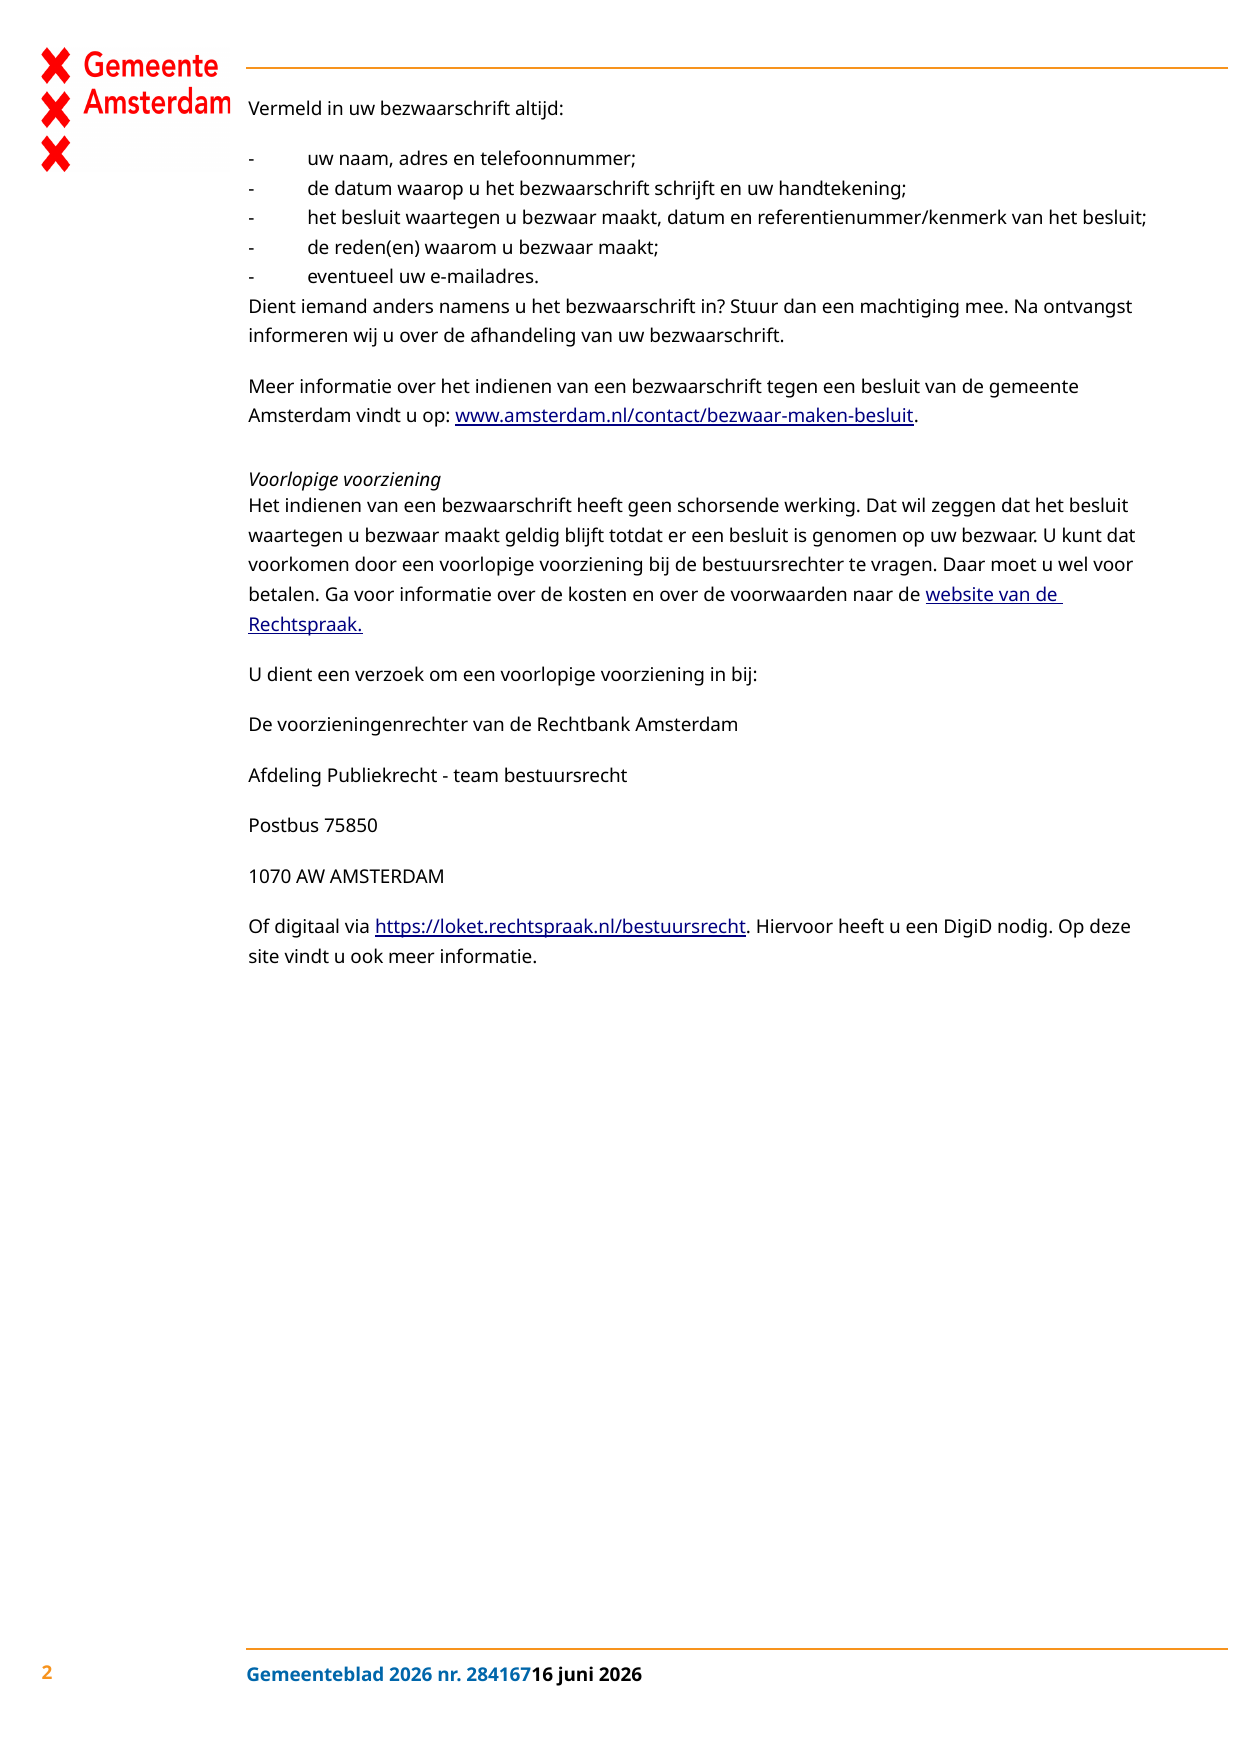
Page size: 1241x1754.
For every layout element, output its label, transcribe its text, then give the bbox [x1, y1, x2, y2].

list de reden(en) waarom u bezwaar maakt; [248, 234, 1152, 260]
list het besluit waartegen u bezwaar maakt, datum en referentienummer/kenmerk van het besluit; [248, 204, 1152, 230]
list de datum waarop u het bezwaarschrift schrijft en uw handtekening; [248, 175, 1152, 201]
text 1070 AW AMSTERDAM [248, 863, 1152, 888]
text Postbus 75850 [248, 812, 1152, 838]
text Dient iemand anders namens u het bezwaarschrift in? Stuur dan een machtiging mee. Na ontvangst informeren wij u over de afhandeling van uw bezwaarschrift. [248, 293, 1152, 348]
text Vermeld in uw bezwaarschrift altijd: [248, 95, 1152, 121]
text Voorlopige voorziening [248, 467, 1152, 492]
text U dient een verzoek om een voorlopige voorziening in bij: [248, 661, 1152, 687]
list uw naam, adres en telefoonnummer; [248, 145, 1152, 171]
text Afdeling Publiekrecht - team bestuursrecht [248, 762, 1152, 788]
text Het indienen van een bezwaarschrift heeft geen schorsende werking. Dat wil zeggen dat het besluit waartegen u bezwaar maakt geldig blijft totdat er een besluit is genomen op uw bezwaar. U kunt dat voorkomen door een voorlopige voorziening bij de bestuursrechter te vragen. Daar moet u wel voor betalen. Ga voor informatie over de kosten en over de voorwaarden naar de website van de Rechtspraak. [248, 492, 1152, 636]
list eventueel uw e-mailadres. [248, 263, 1152, 289]
text Meer informatie over het indienen van een bezwaarschrift tegen een besluit van de gemeente Amsterdam vindt u op: www.amsterdam.nl/contact/bezwaar-maken-besluit. [248, 373, 1152, 428]
picture [41, 47, 231, 172]
text De voorzieningenrechter van de Rechtbank Amsterdam [248, 712, 1152, 737]
text Of digitaal via https://loket.rechtspraak.nl/bestuursrecht. Hiervoor heeft u een DigiD nodig. Op deze site vindt u ook meer informatie. [248, 913, 1152, 968]
